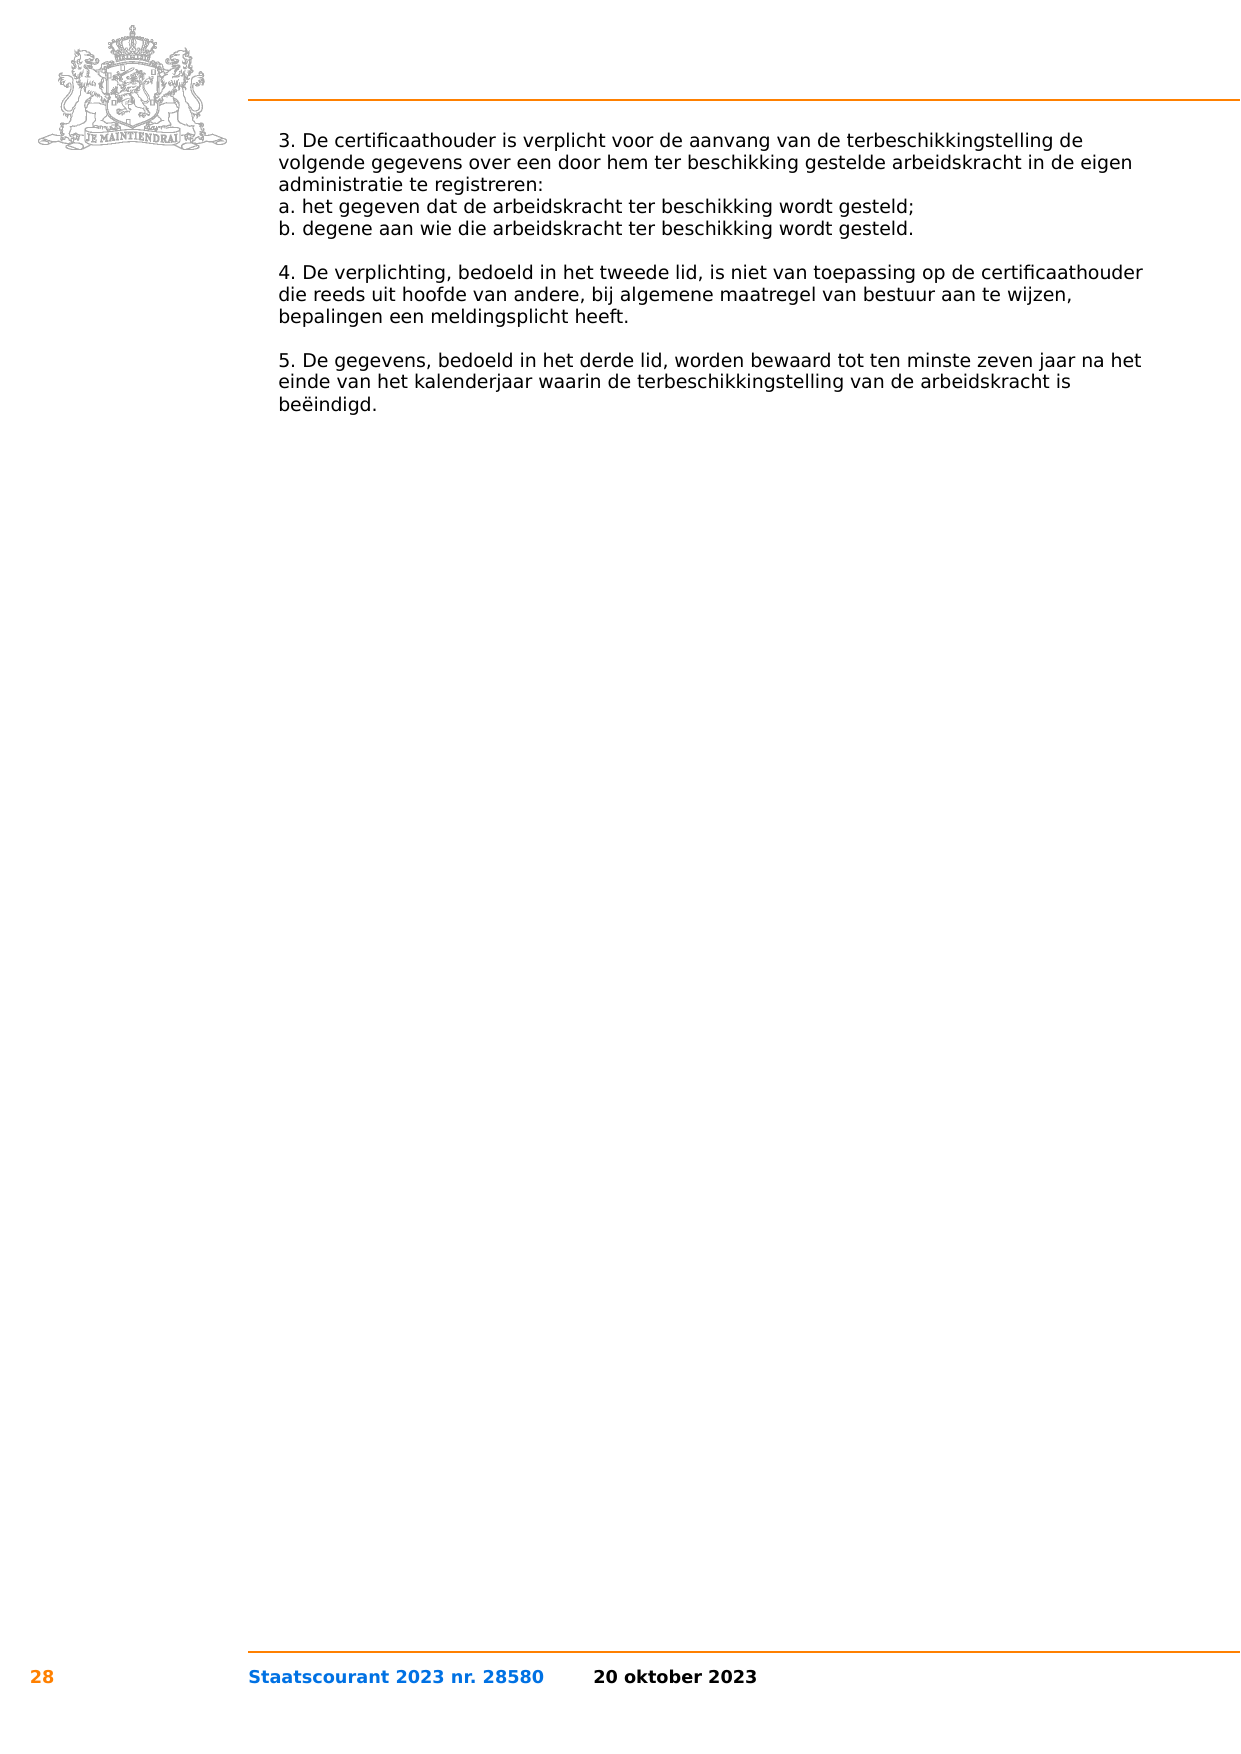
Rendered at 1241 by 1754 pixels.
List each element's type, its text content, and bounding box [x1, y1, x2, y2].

text b. degene aan wie die arbeidskracht ter beschikking wordt gesteld. [278, 218, 1163, 240]
text 5. De gegevens, bedoeld in het derde lid, worden bewaard tot ten minste zeven jaar na het einde van het kalenderjaar waarin de terbeschikkingstelling van de arbeidskracht is beëindigd. [278, 349, 1163, 415]
text 4. De verplichting, bedoeld in het tweede lid, is niet van toepassing op de certificaathouder die reeds uit hoofde van andere, bij algemene maatregel van bestuur aan te wijzen, bepalingen een meldingsplicht heeft. [278, 262, 1163, 328]
picture [38, 25, 227, 150]
text 3. De certificaathouder is verplicht voor de aanvang van de terbeschikkingstelling de volgende gegevens over een door hem ter beschikking gestelde arbeidskracht in de eigen administratie te registreren: [278, 130, 1163, 196]
text a. het gegeven dat de arbeidskracht ter beschikking wordt gesteld; [278, 196, 1163, 218]
